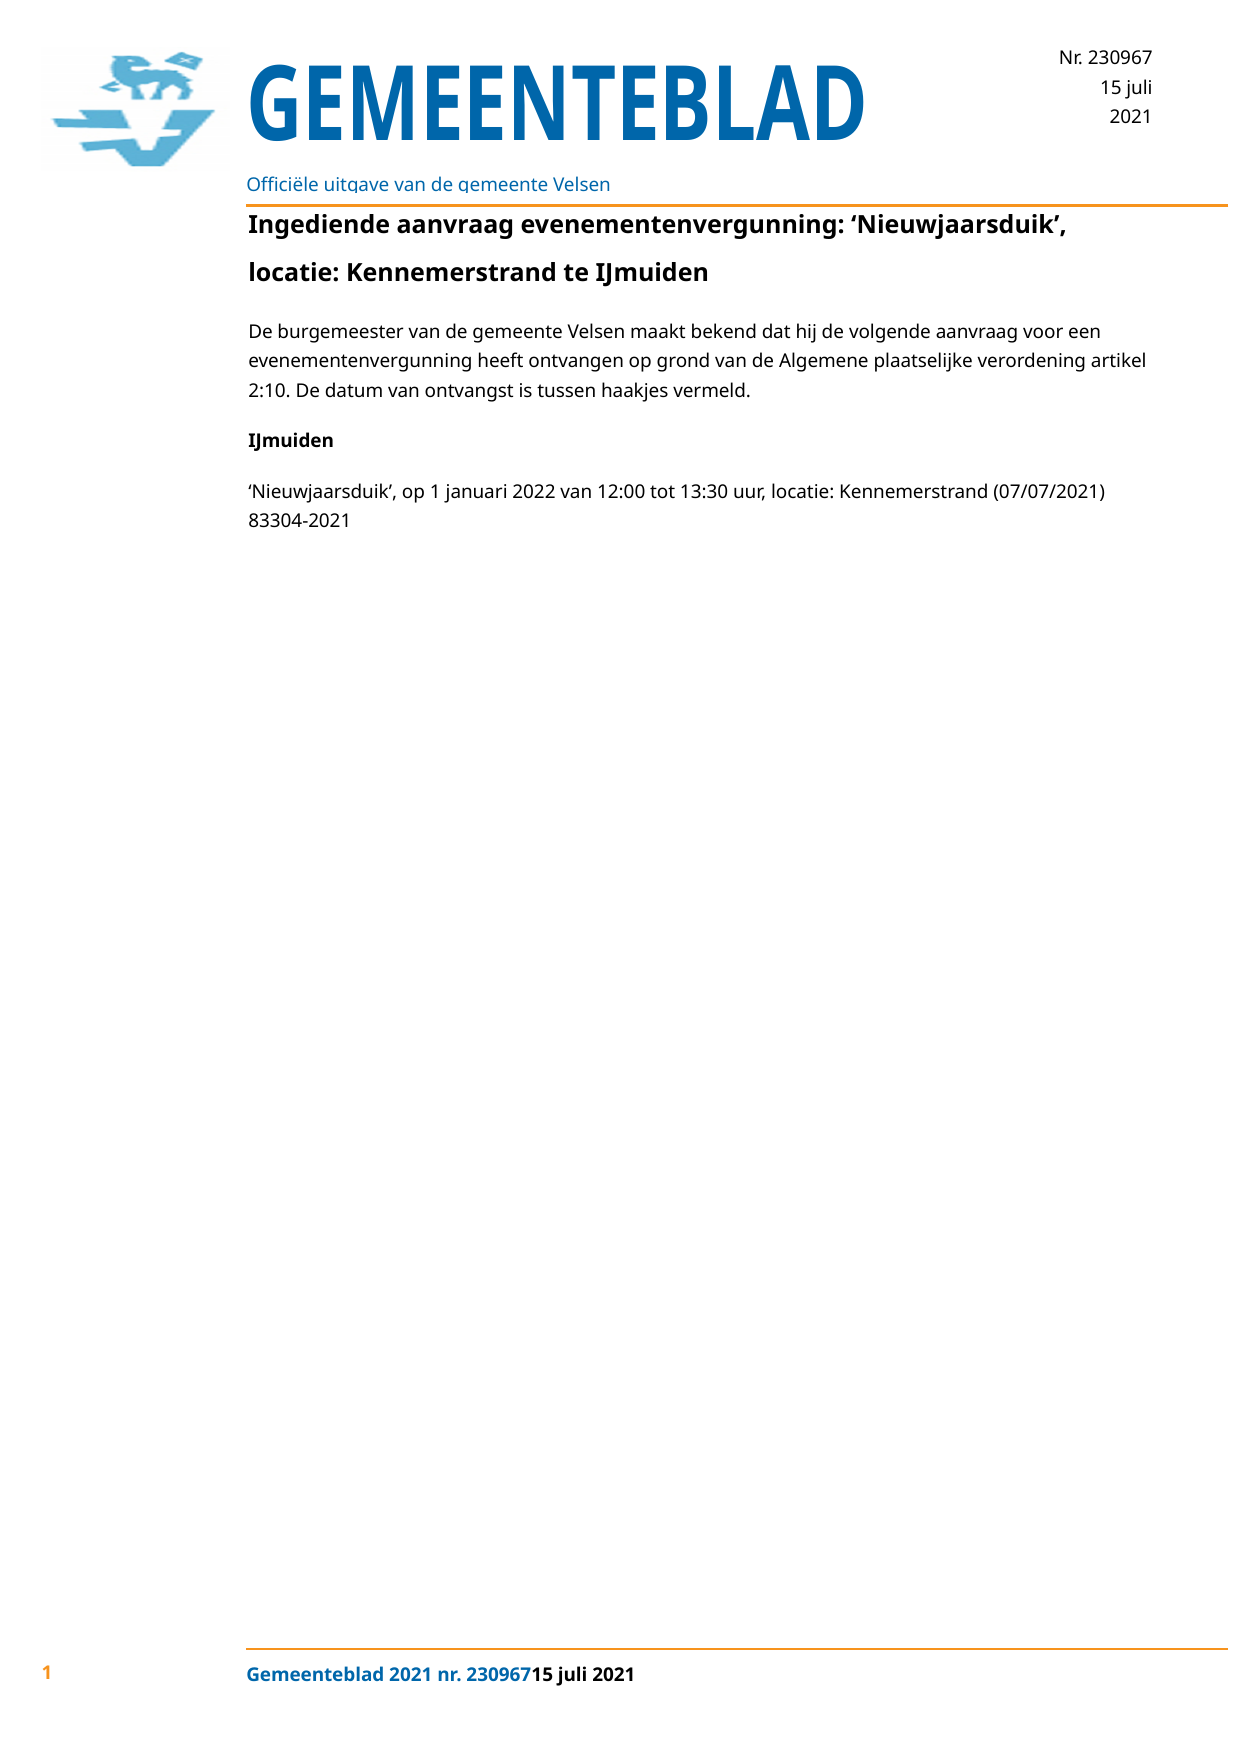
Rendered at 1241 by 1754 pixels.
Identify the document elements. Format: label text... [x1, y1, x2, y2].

text ‘Nieuwjaarsduik’, op 1 januari 2022 van 12:00 tot 13:30 uur, locatie: Kennemerstrand (07/07/2021) 83304-2021 [248, 478, 1152, 533]
text De burgemeester van de gemeente Velsen maakt bekend dat hij de volgende aanvraag voor een evenementenvergunning heeft ontvangen op grond van de Algemene plaatselijke verordening artikel 2:10. De datum van ontvangst is tussen haakjes vermeld. [248, 318, 1152, 403]
text IJmuiden [248, 427, 1152, 453]
text Ingediende aanvraag evenementenvergunning: ‘Nieuwjaarsduik’, locatie: Kennemerstrand te IJmuiden [248, 207, 1152, 288]
picture [41, 47, 231, 172]
